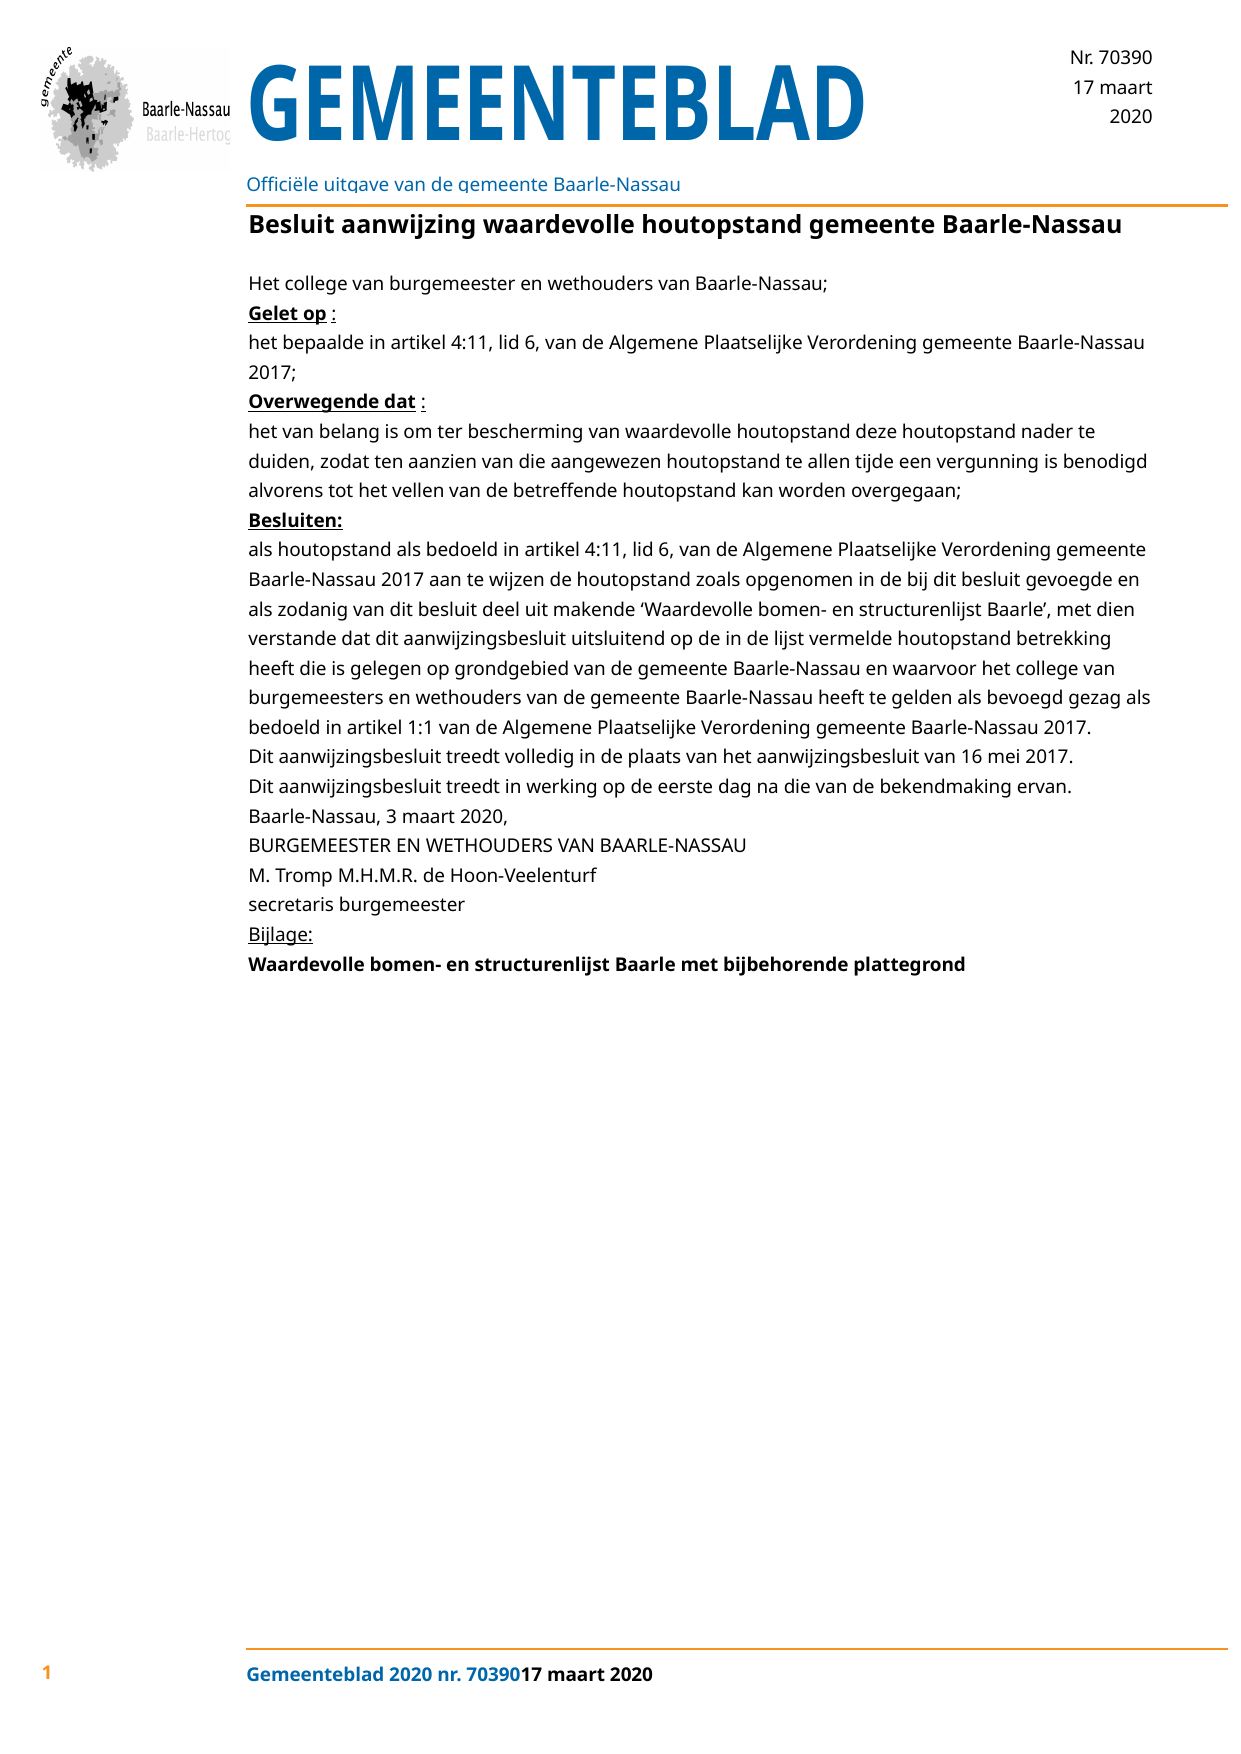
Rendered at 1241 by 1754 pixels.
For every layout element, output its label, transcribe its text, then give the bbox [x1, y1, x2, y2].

text Besluiten: [248, 507, 1152, 533]
text Gelet op : [248, 300, 1152, 326]
text M. Tromp M.H.M.R. de Hoon-Veelenturf [248, 862, 1152, 888]
text Bijlage: [248, 921, 1152, 947]
text BURGEMEESTER EN WETHOUDERS VAN BAARLE-NASSAU [248, 832, 1152, 858]
text Waardevolle bomen- en structurenlijst Baarle met bijbehorende plattegrond [248, 951, 1152, 976]
text het bepaalde in artikel 4:11, lid 6, van de Algemene Plaatselijke Verordening gemeente Baarle-Nassau 2017; [248, 329, 1152, 385]
text Overwegende dat : [248, 389, 1152, 414]
text als houtopstand als bedoeld in artikel 4:11, lid 6, van de Algemene Plaatselijke Verordening gemeente Baarle-Nassau 2017 aan te wijzen de houtopstand zoals opgenomen in de bij dit besluit gevoegde en als zodanig van dit besluit deel uit makende ‘Waardevolle bomen- en structurenlijst Baarle’, met dien verstande dat dit aanwijzingsbesluit uitsluitend op de in de lijst vermelde houtopstand betrekking heeft die is gelegen op grondgebied van de gemeente Baarle-Nassau en waarvoor het college van burgemeesters en wethouders van de gemeente Baarle-Nassau heeft te gelden als bevoegd gezag als bedoeld in artikel 1:1 van de Algemene Plaatselijke Verordening gemeente Baarle-Nassau 2017. [248, 537, 1152, 740]
text secretaris burgemeester [248, 892, 1152, 917]
text het van belang is om ter bescherming van waardevolle houtopstand deze houtopstand nader te duiden, zodat ten aanzien van die aangewezen houtopstand te allen tijde een vergunning is benodigd alvorens tot het vellen van de betreffende houtopstand kan worden overgegaan; [248, 418, 1152, 503]
text Besluit aanwijzing waardevolle houtopstand gemeente Baarle-Nassau [248, 207, 1152, 241]
text Dit aanwijzingsbesluit treedt volledig in de plaats van het aanwijzingsbesluit van 16 mei 2017. [248, 744, 1152, 769]
text Het college van burgemeester en wethouders van Baarle-Nassau; [248, 270, 1152, 296]
text Baarle-Nassau, 3 maart 2020, [248, 803, 1152, 828]
text Dit aanwijzingsbesluit treedt in werking op de eerste dag na die van de bekendmaking ervan. [248, 773, 1152, 799]
picture [41, 47, 231, 172]
